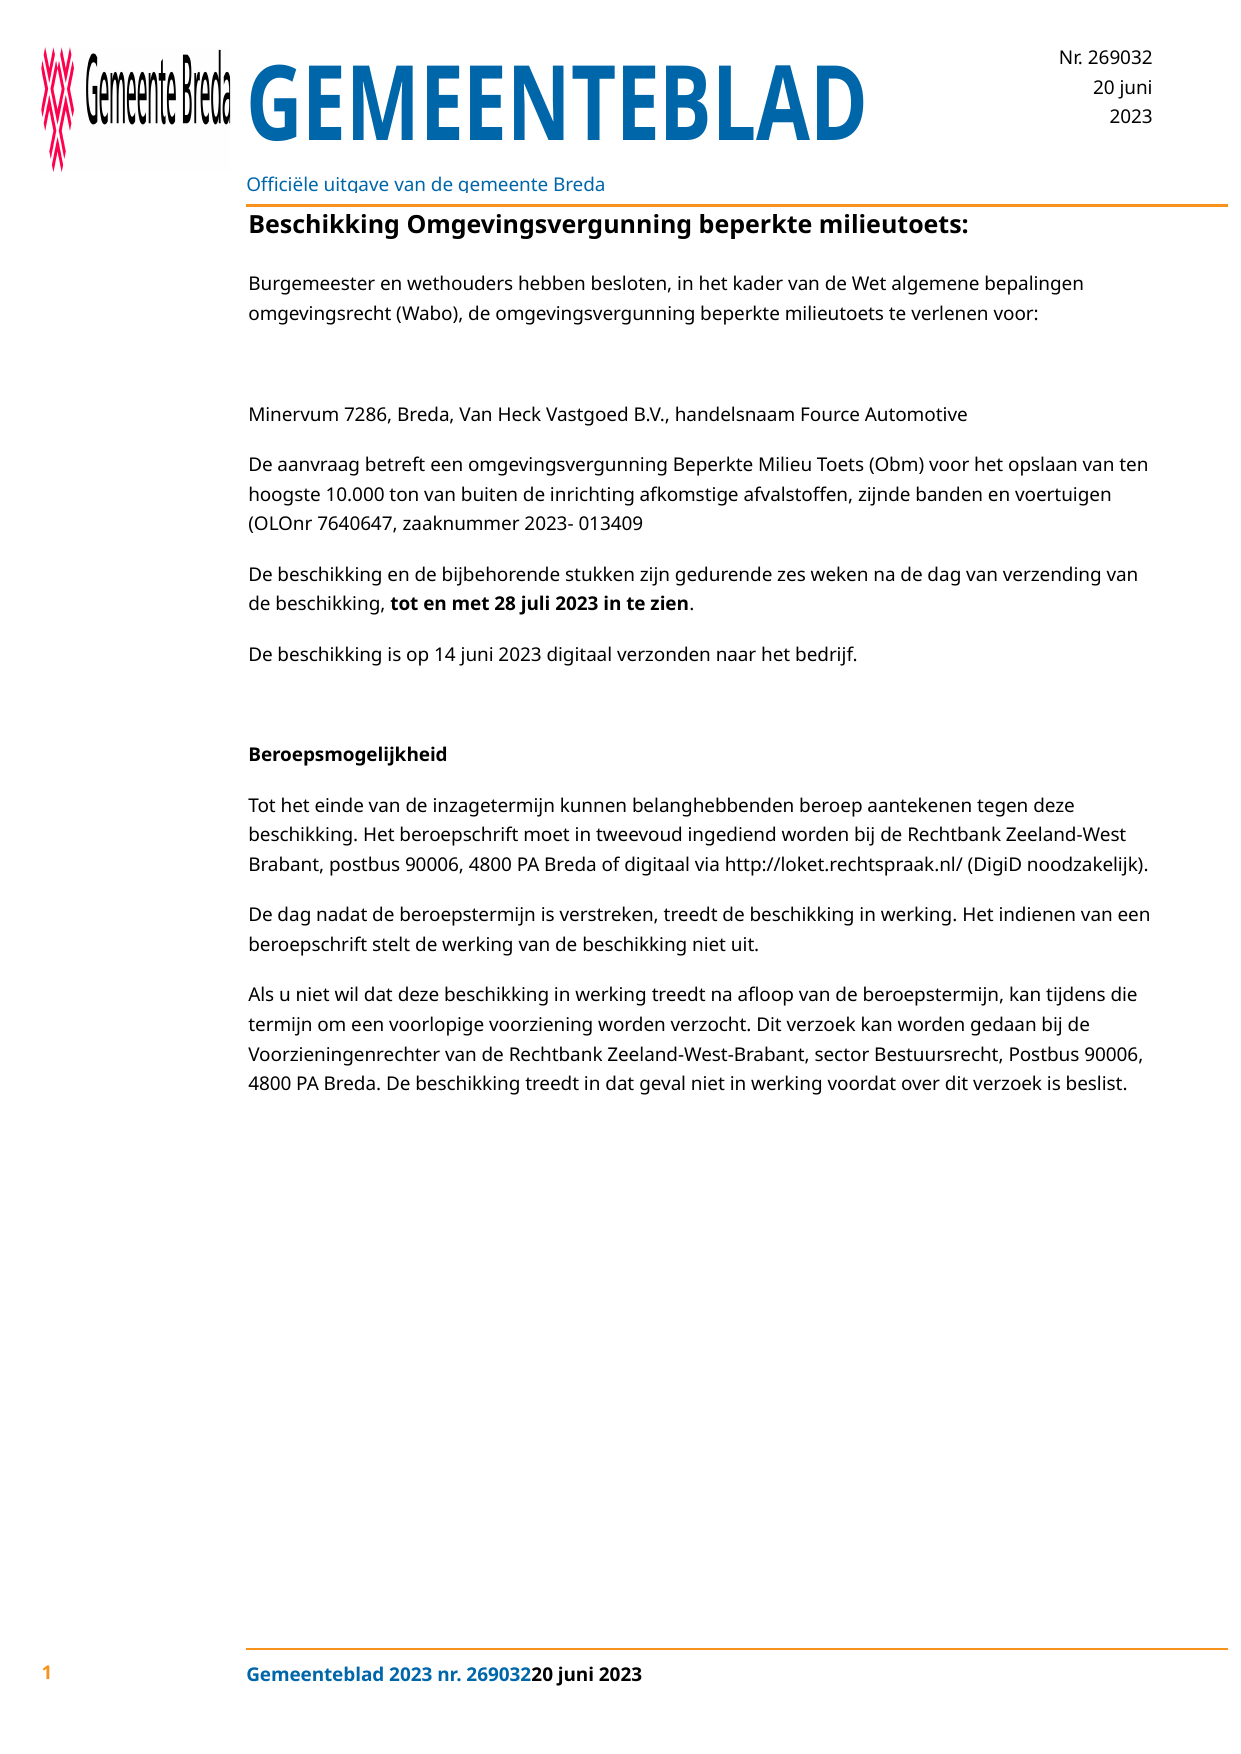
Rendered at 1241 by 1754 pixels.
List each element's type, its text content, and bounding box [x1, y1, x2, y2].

text Minervum 7286, Breda, Van Heck Vastgoed B.V., handelsnaam Fource Automotive [248, 401, 1152, 426]
text De beschikking en de bijbehorende stukken zijn gedurende zes weken na de dag van verzending van de beschikking, tot en met 28 juli 2023 in te zien. [248, 561, 1152, 616]
text De dag nadat de beroepstermijn is verstreken, treedt de beschikking in werking. Het indienen van een beroepschrift stelt de werking van de beschikking niet uit. [248, 902, 1152, 957]
text Burgemeester en wethouders hebben besloten, in het kader van de Wet algemene bepalingen omgevingsrecht (Wabo), de omgevingsvergunning beperkte milieutoets te verlenen voor: [248, 270, 1152, 326]
text De aanvraag betreft een omgevingsvergunning Beperkte Milieu Toets (Obm) voor het opslaan van ten hoogste 10.000 ton van buiten de inrichting afkomstige afvalstoffen, zijnde banden en voertuigen (OLOnr 7640647, zaaknummer 2023- 013409 [248, 451, 1152, 536]
picture [41, 47, 231, 172]
text Tot het einde van de inzagetermijn kunnen belanghebbenden beroep aantekenen tegen deze beschikking. Het beroepschrift moet in tweevoud ingediend worden bij de Rechtbank Zeeland-West Brabant, postbus 90006, 4800 PA Breda of digitaal via http://loket.rechtspraak.nl/ (DigiD noodzakelijk). [248, 792, 1152, 877]
text Beroepsmogelijkheid [248, 742, 1152, 767]
text De beschikking is op 14 juni 2023 digitaal verzonden naar het bedrijf. [248, 641, 1152, 666]
text Beschikking Omgevingsvergunning beperkte milieutoets: [248, 207, 1152, 241]
text Als u niet wil dat deze beschikking in werking treedt na afloop van de beroepstermijn, kan tijdens die termijn om een voorlopige voorziening worden verzocht. Dit verzoek kan worden gedaan bij de Voorzieningenrechter van de Rechtbank Zeeland-West-Brabant, sector Bestuursrecht, Postbus 90006, 4800 PA Breda. De beschikking treedt in dat geval niet in werking voordat over dit verzoek is beslist. [248, 982, 1152, 1096]
